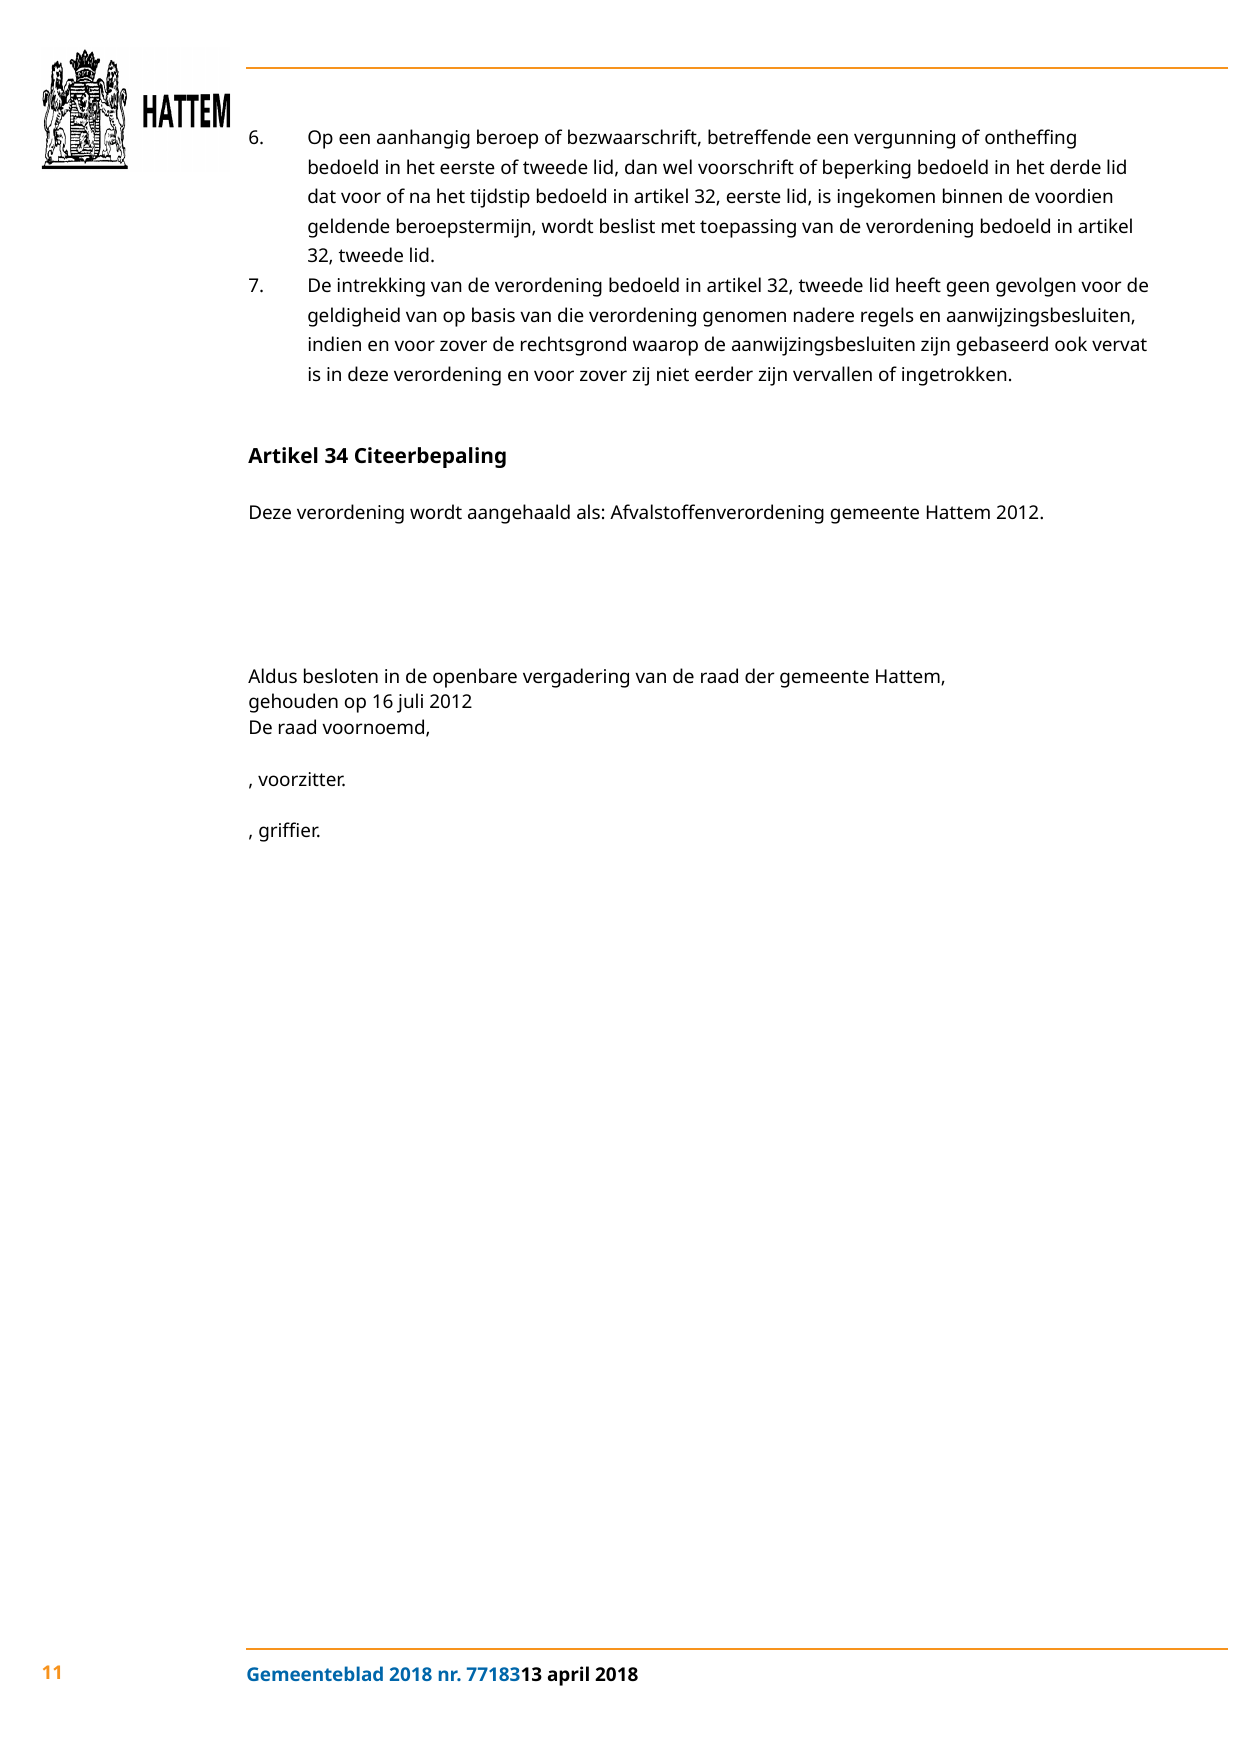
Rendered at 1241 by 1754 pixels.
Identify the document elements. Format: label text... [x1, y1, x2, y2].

text , voorzitter. [248, 766, 1152, 792]
text gehouden op 16 juli 2012 [248, 689, 1152, 714]
text Deze verordening wordt aangehaald als: Afvalstoffenverordening gemeente Hattem 2012. [248, 499, 1152, 525]
text De raad voornoemd, [248, 714, 1152, 740]
list De intrekking van de verordening bedoeld in artikel 32, tweede lid heeft geen gevolgen voor de geldigheid van op basis van die verordening genomen nadere regels en aanwijzingsbesluiten, indien en voor zover de rechtsgrond waarop de aanwijzingsbesluiten zijn gebaseerd ook vervat is in deze verordening en voor zover zij niet eerder zijn vervallen of ingetrokken. [248, 272, 1152, 387]
text , griffier. [248, 817, 1152, 843]
text Artikel 34 Citeerbepaling [248, 441, 1152, 469]
list Op een aanhangig beroep of bezwaarschrift, betreffende een vergunning of ontheffing bedoeld in het eerste of tweede lid, dan wel voorschrift of beperking bedoeld in het derde lid dat voor of na het tijdstip bedoeld in artikel 32, eerste lid, is ingekomen binnen de voordien geldende beroepstermijn, wordt beslist met toepassing van de verordening bedoeld in artikel 32, tweede lid. [248, 124, 1152, 268]
picture [41, 47, 231, 172]
text Aldus besloten in de openbare vergadering van de raad der gemeente Hattem, [248, 663, 1152, 689]
